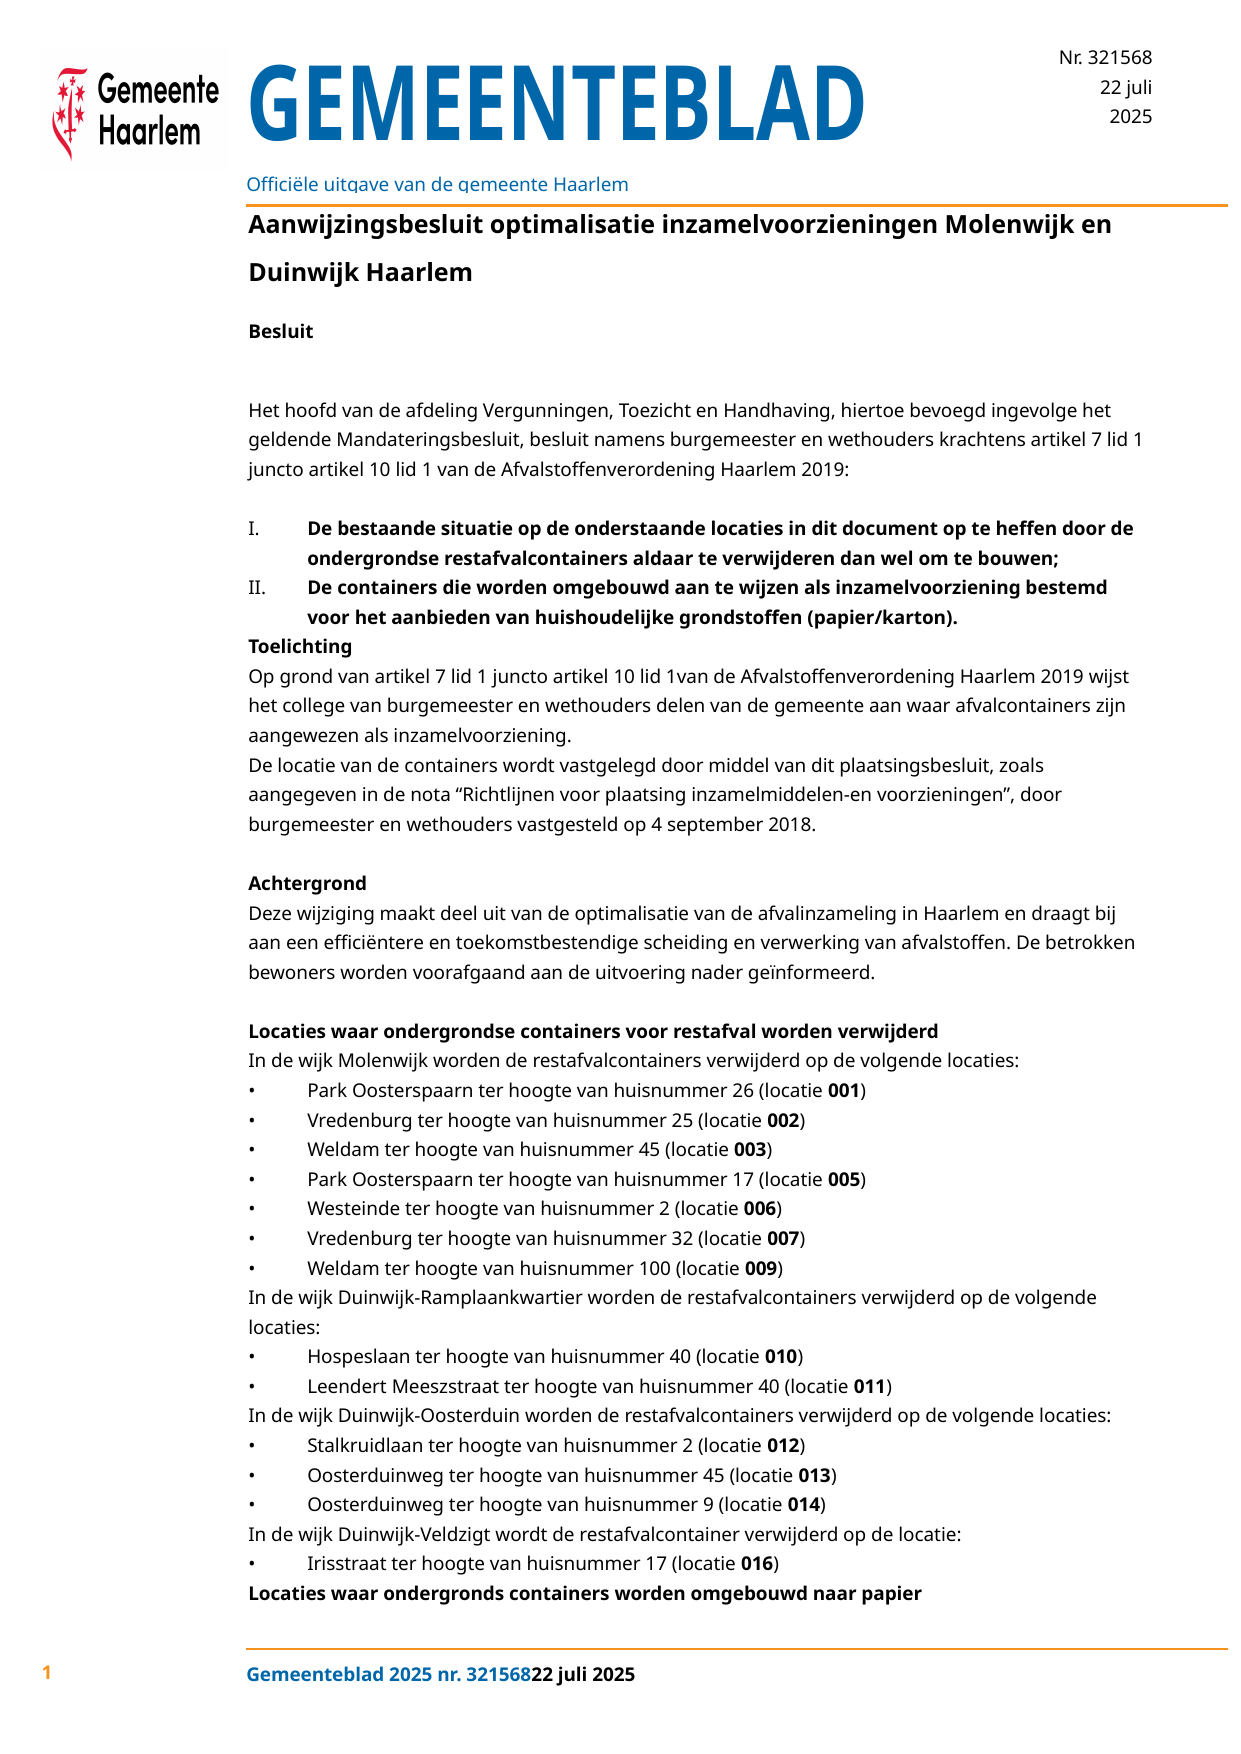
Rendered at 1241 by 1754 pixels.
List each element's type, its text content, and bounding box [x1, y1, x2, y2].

text Besluit [248, 318, 1152, 344]
text Locaties waar ondergrondse containers voor restafval worden verwijderd [248, 1018, 1152, 1044]
list Westeinde ter hoogte van huisnummer 2 (locatie 006) [248, 1196, 1152, 1221]
list Vredenburg ter hoogte van huisnummer 25 (locatie 002) [248, 1107, 1152, 1132]
picture [41, 47, 231, 172]
text In de wijk Duinwijk-Ramplaankwartier worden de restafvalcontainers verwijderd op de volgende locaties: [248, 1284, 1152, 1339]
text In de wijk Duinwijk-Veldzigt wordt de restafvalcontainer verwijderd op de locatie: [248, 1521, 1152, 1547]
text Aanwijzingsbesluit optimalisatie inzamelvoorzieningen Molenwijk en Duinwijk Haarlem [248, 207, 1152, 288]
text Toelichting [248, 633, 1152, 659]
text Deze wijziging maakt deel uit van de optimalisatie van de afvalinzameling in Haarlem en draagt bij aan een efficiëntere en toekomstbestendige scheiding en verwerking van afvalstoffen. De betrokken bewoners worden voorafgaand aan de uitvoering nader geïnformeerd. [248, 900, 1152, 984]
list Park Oosterspaarn ter hoogte van huisnummer 26 (locatie 001) [248, 1077, 1152, 1103]
list De containers die worden omgebouwd aan te wijzen als inzamelvoorziening bestemd voor het aanbieden van huishoudelijke grondstoffen (papier/karton). [248, 574, 1152, 629]
text Locaties waar ondergronds containers worden omgebouwd naar papier [248, 1580, 1152, 1606]
list Oosterduinweg ter hoogte van huisnummer 9 (locatie 014) [248, 1491, 1152, 1517]
list Park Oosterspaarn ter hoogte van huisnummer 17 (locatie 005) [248, 1166, 1152, 1192]
text Het hoofd van de afdeling Vergunningen, Toezicht en Handhaving, hiertoe bevoegd ingevolge het geldende Mandateringsbesluit, besluit namens burgemeester en wethouders krachtens artikel 7 lid 1 juncto artikel 10 lid 1 van de Afvalstoffenverordening Haarlem 2019: [248, 397, 1152, 482]
text Achtergrond [248, 870, 1152, 896]
list Oosterduinweg ter hoogte van huisnummer 45 (locatie 013) [248, 1462, 1152, 1487]
list Stalkruidlaan ter hoogte van huisnummer 2 (locatie 012) [248, 1432, 1152, 1458]
list Vredenburg ter hoogte van huisnummer 32 (locatie 007) [248, 1225, 1152, 1251]
list Hospeslaan ter hoogte van huisnummer 40 (locatie 010) [248, 1343, 1152, 1369]
text In de wijk Molenwijk worden de restafvalcontainers verwijderd op de volgende locaties: [248, 1048, 1152, 1073]
list Leendert Meeszstraat ter hoogte van huisnummer 40 (locatie 011) [248, 1373, 1152, 1399]
list De bestaande situatie op de onderstaande locaties in dit document op te heffen door de ondergrondse restafvalcontainers aldaar te verwijderen dan wel om te bouwen; [248, 515, 1152, 570]
text In de wijk Duinwijk-Oosterduin worden de restafvalcontainers verwijderd op de volgende locaties: [248, 1403, 1152, 1428]
text De locatie van de containers wordt vastgelegd door middel van dit plaatsingsbesluit, zoals aangegeven in de nota “Richtlijnen voor plaatsing inzamelmiddelen-en voorzieningen”, door burgemeester en wethouders vastgesteld op 4 september 2018. [248, 752, 1152, 837]
list Irisstraat ter hoogte van huisnummer 17 (locatie 016) [248, 1551, 1152, 1576]
text Op grond van artikel 7 lid 1 juncto artikel 10 lid 1van de Afvalstoffenverordening Haarlem 2019 wijst het college van burgemeester en wethouders delen van de gemeente aan waar afvalcontainers zijn aangewezen als inzamelvoorziening. [248, 663, 1152, 748]
list Weldam ter hoogte van huisnummer 100 (locatie 009) [248, 1255, 1152, 1280]
list Weldam ter hoogte van huisnummer 45 (locatie 003) [248, 1136, 1152, 1162]
